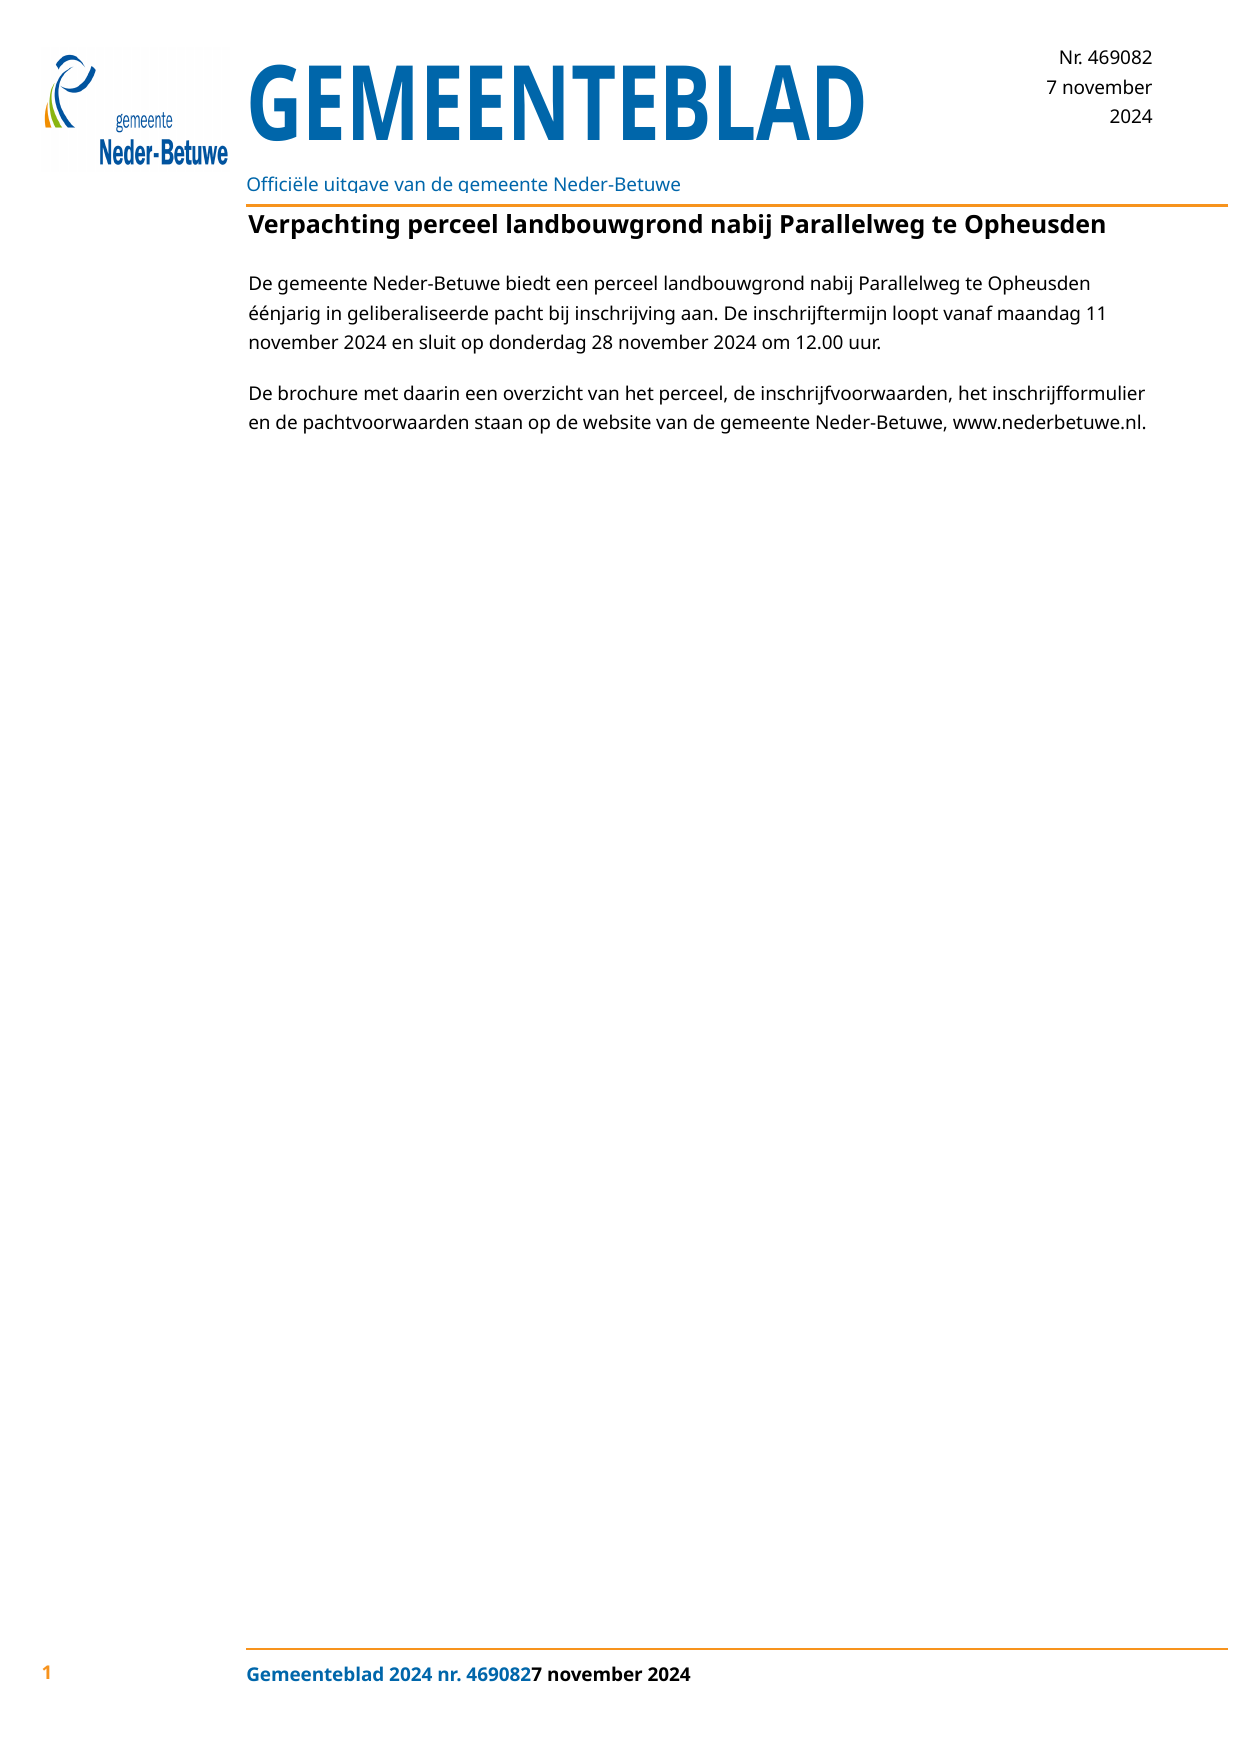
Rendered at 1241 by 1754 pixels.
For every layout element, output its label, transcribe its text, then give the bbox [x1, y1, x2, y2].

text De brochure met daarin een overzicht van het perceel, de inschrijfvoorwaarden, het inschrijfformulier en de pachtvoorwaarden staan op de website van de gemeente Neder-Betuwe, www.nederbetuwe.nl. [248, 380, 1152, 435]
text De gemeente Neder-Betuwe biedt een perceel landbouwgrond nabij Parallelweg te Opheusden éénjarig in geliberaliseerde pacht bij inschrijving aan. De inschrijftermijn loopt vanaf maandag 11 november 2024 en sluit op donderdag 28 november 2024 om 12.00 uur. [248, 270, 1152, 355]
picture [41, 47, 231, 172]
text Verpachting perceel landbouwgrond nabij Parallelweg te Opheusden [248, 207, 1152, 241]
